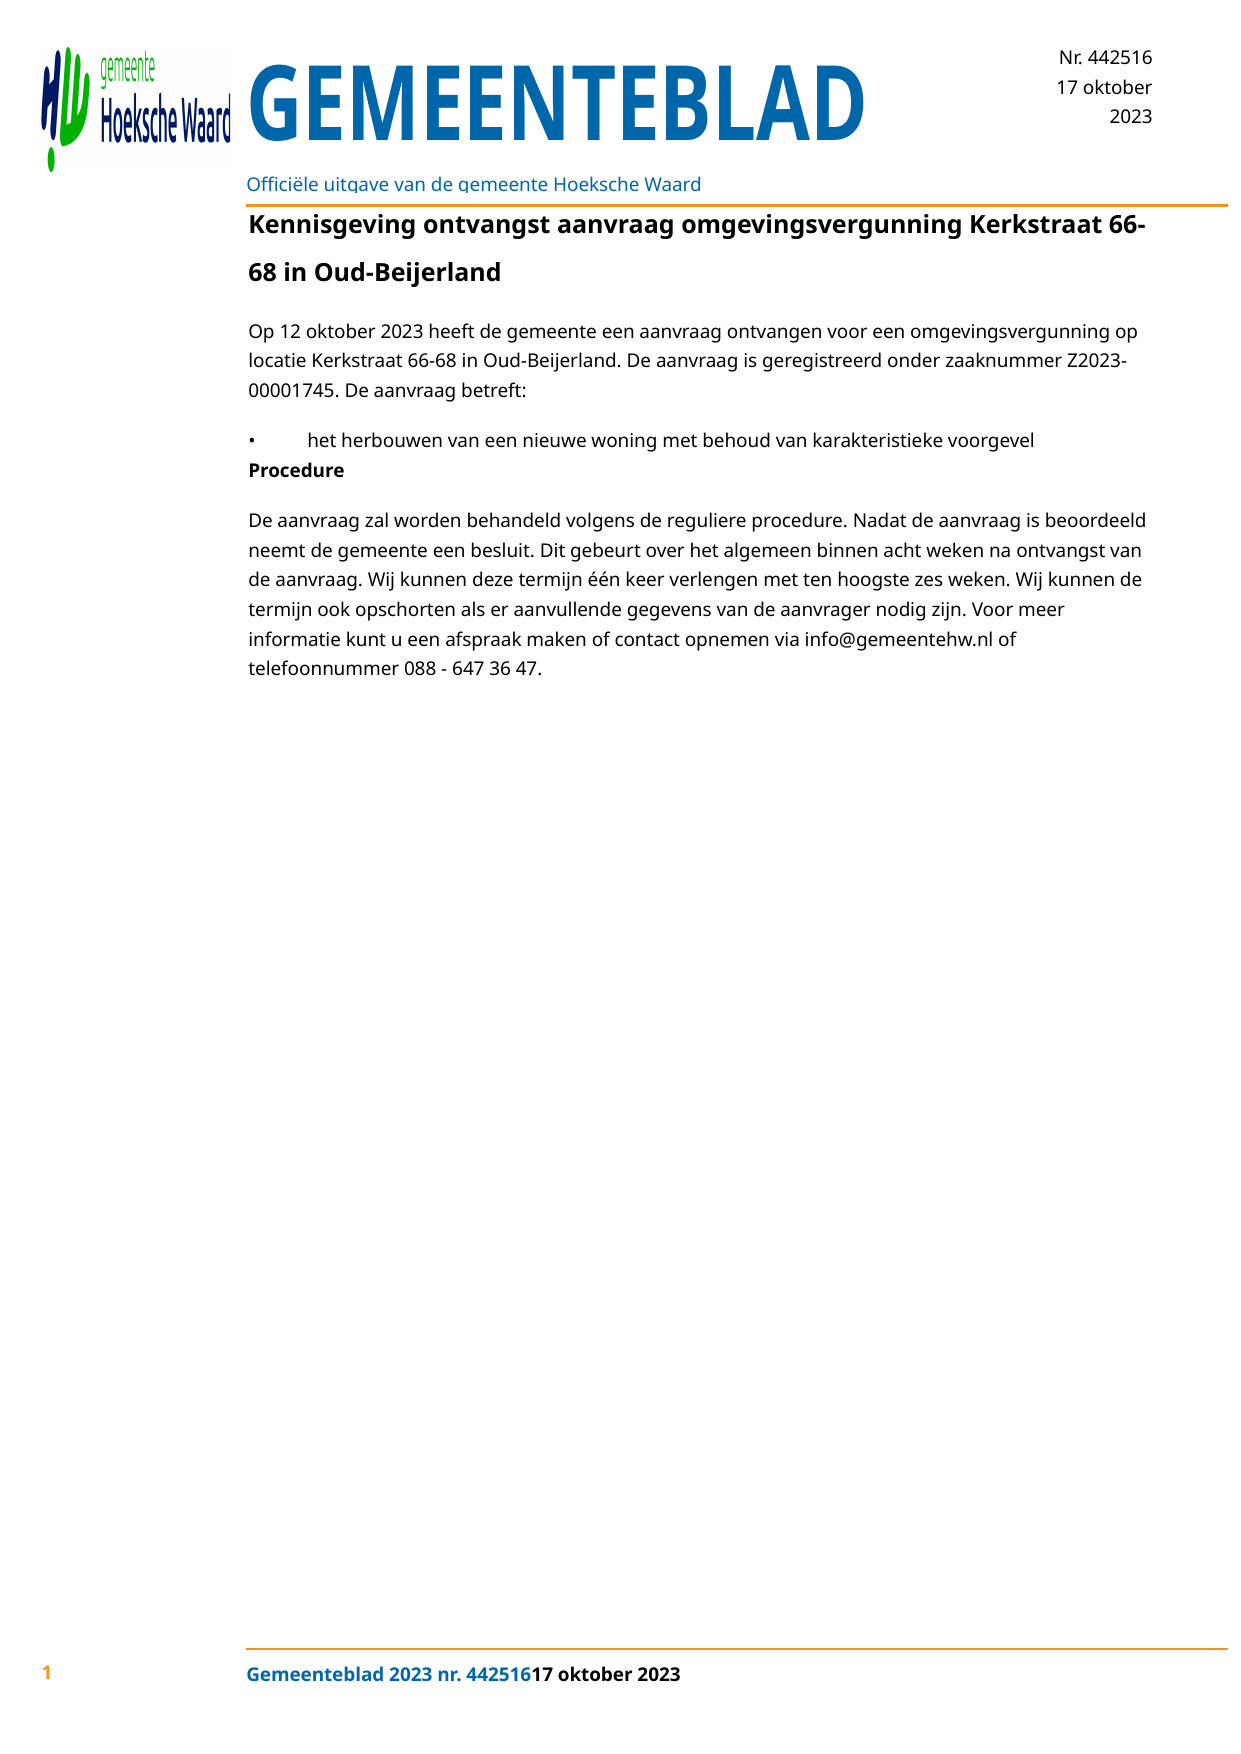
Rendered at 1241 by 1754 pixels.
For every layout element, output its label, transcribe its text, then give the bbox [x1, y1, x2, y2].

list het herbouwen van een nieuwe woning met behoud van karakteristieke voorgevel [248, 427, 1152, 453]
text Kennisgeving ontvangst aanvraag omgevingsvergunning Kerkstraat 66-68 in Oud-Beijerland [248, 207, 1152, 288]
text De aanvraag zal worden behandeld volgens de reguliere procedure. Nadat de aanvraag is beoordeeld neemt de gemeente een besluit. Dit gebeurt over het algemeen binnen acht weken na ontvangst van de aanvraag. Wij kunnen deze termijn één keer verlengen met ten hoogste zes weken. Wij kunnen de termijn ook opschorten als er aanvullende gegevens van de aanvrager nodig zijn. Voor meer informatie kunt u een afspraak maken of contact opnemen via info@gemeentehw.nl of telefoonnummer 088 - 647 36 47. [248, 507, 1152, 681]
picture [41, 47, 231, 172]
text Op 12 oktober 2023 heeft de gemeente een aanvraag ontvangen voor een omgevingsvergunning op locatie Kerkstraat 66-68 in Oud-Beijerland. De aanvraag is geregistreerd onder zaaknummer Z2023-00001745. De aanvraag betreft: [248, 318, 1152, 403]
text Procedure [248, 457, 1152, 483]
